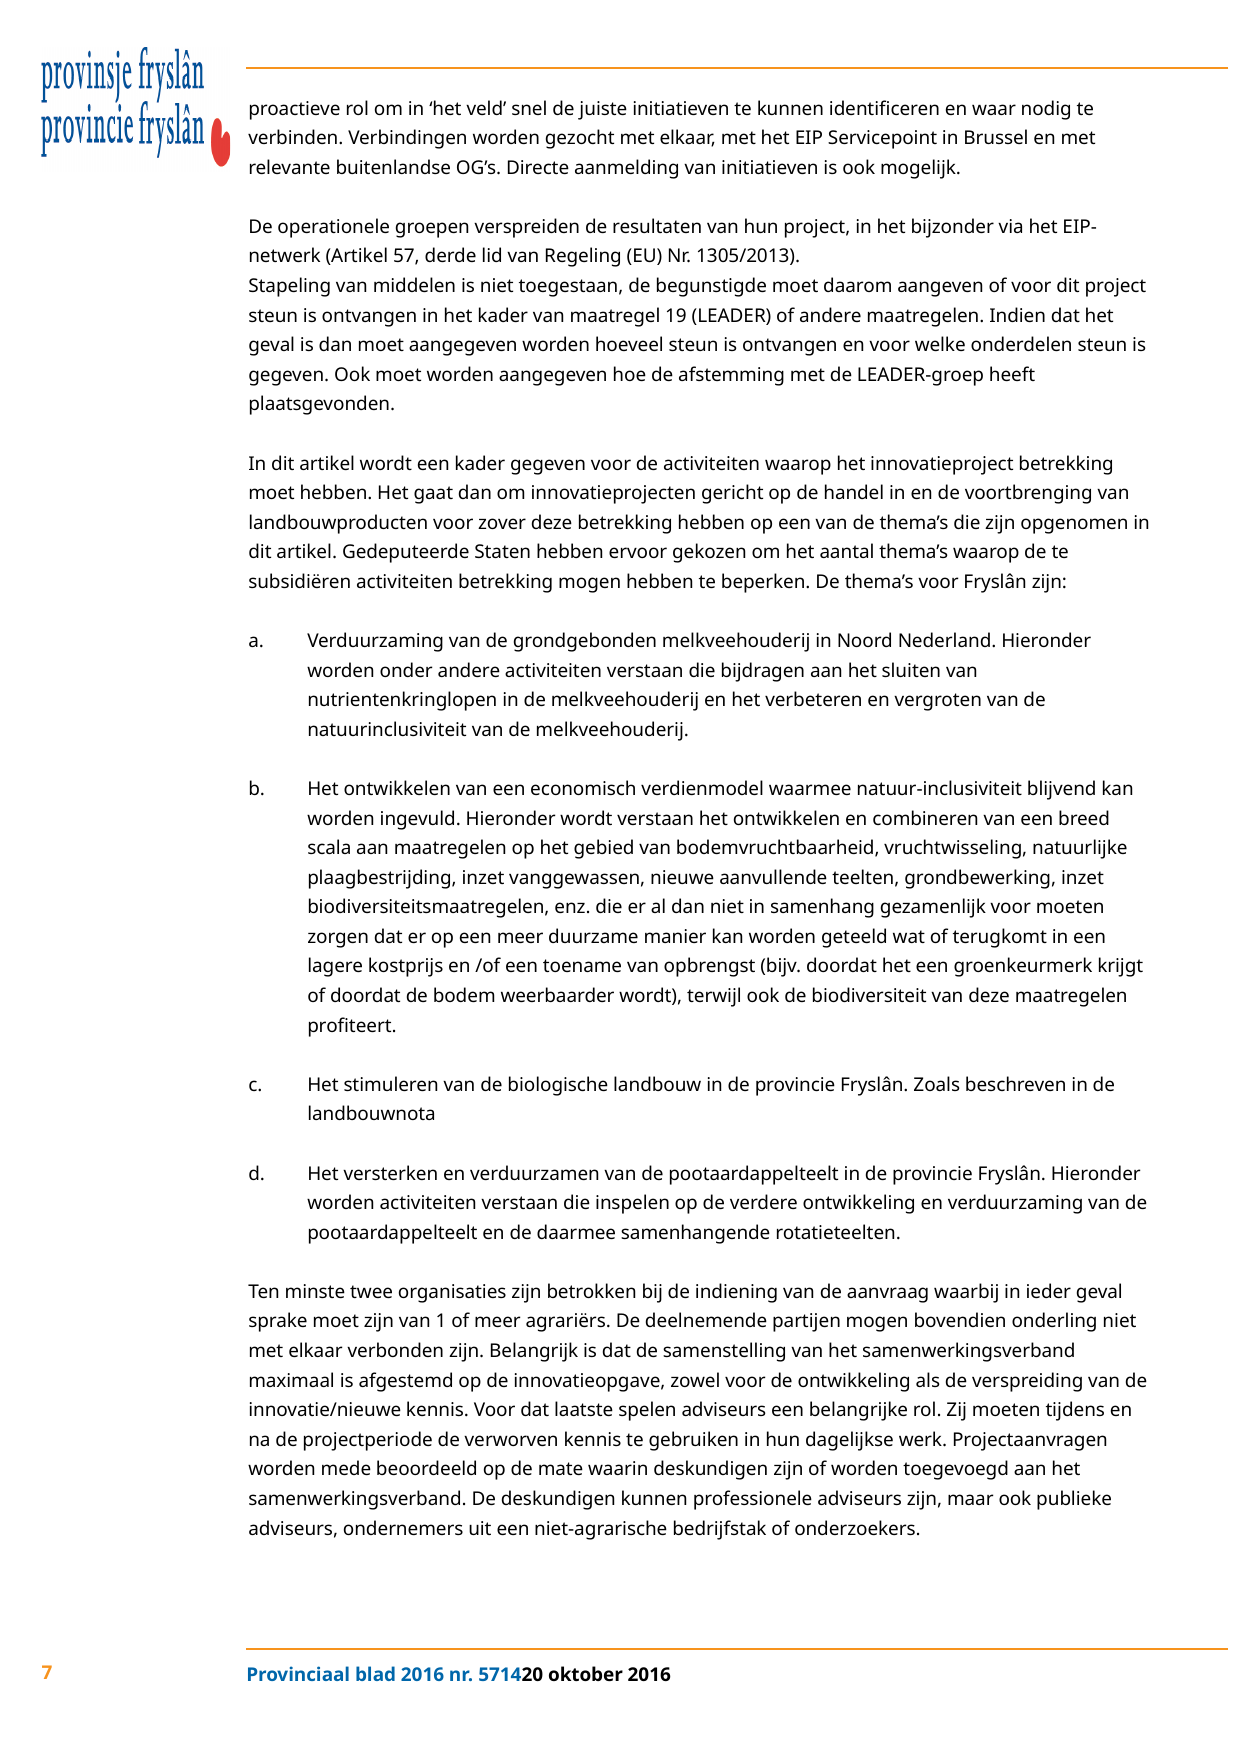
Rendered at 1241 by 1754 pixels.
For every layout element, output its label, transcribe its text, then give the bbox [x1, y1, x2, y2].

text Ten minste twee organisaties zijn betrokken bij de indiening van de aanvraag waarbij in ieder geval sprake moet zijn van 1 of meer agrariërs. De deelnemende partijen mogen bovendien onderling niet met elkaar verbonden zijn. Belangrijk is dat de samenstelling van het samenwerkingsverband maximaal is afgestemd op de innovatieopgave, zowel voor de ontwikkeling als de verspreiding van de innovatie/nieuwe kennis. Voor dat laatste spelen adviseurs een belangrijke rol. Zij moeten tijdens en na de projectperiode de verworven kennis te gebruiken in hun dagelijkse werk. Projectaanvragen worden mede beoordeeld op de mate waarin deskundigen zijn of worden toegevoegd aan het samenwerkingsverband. De deskundigen kunnen professionele adviseurs zijn, maar ook publieke adviseurs, ondernemers uit een niet-agrarische bedrijfstak of onderzoekers. [248, 1278, 1152, 1541]
text Stapeling van middelen is niet toegestaan, de begunstigde moet daarom aangeven of voor dit project steun is ontvangen in het kader van maatregel 19 (LEADER) of andere maatregelen. Indien dat het geval is dan moet aangegeven worden hoeveel steun is ontvangen en voor welke onderdelen steun is gegeven. Ook moet worden aangegeven hoe de afstemming met de LEADER-groep heeft plaatsgevonden. [248, 272, 1152, 416]
list Het versterken en verduurzamen van de pootaardappelteelt in de provincie Fryslân. Hieronder worden activiteiten verstaan die inspelen op de verdere ontwikkeling en verduurzaming van de pootaardappelteelt en de daarmee samenhangende rotatieteelten. [248, 1160, 1152, 1245]
list Verduurzaming van de grondgebonden melkveehouderij in Noord Nederland. Hieronder worden onder andere activiteiten verstaan die bijdragen aan het sluiten van nutrientenkringlopen in de melkveehouderij en het verbeteren en vergroten van de natuurinclusiviteit van de melkveehouderij. [248, 627, 1152, 742]
text De operationele groepen verspreiden de resultaten van hun project, in het bijzonder via het EIP-netwerk (Artikel 57, derde lid van Regeling (EU) Nr. 1305/2013). [248, 213, 1152, 268]
text In dit artikel wordt een kader gegeven voor de activiteiten waarop het innovatieproject betrekking moet hebben. Het gaat dan om innovatieprojecten gericht op de handel in en de voortbrenging van landbouwproducten voor zover deze betrekking hebben op een van de thema’s die zijn opgenomen in dit artikel. Gedeputeerde Staten hebben ervoor gekozen om het aantal thema’s waarop de te subsidiëren activiteiten betrekking mogen hebben te beperken. De thema’s voor Fryslân zijn: [248, 450, 1152, 594]
text proactieve rol om in ‘het veld’ snel de juiste initiatieven te kunnen identificeren en waar nodig te verbinden. Verbindingen worden gezocht met elkaar, met het EIP Servicepoint in Brussel en met relevante buitenlandse OG’s. Directe aanmelding van initiatieven is ook mogelijk. [248, 95, 1152, 180]
list Het ontwikkelen van een economisch verdienmodel waarmee natuur-inclusiviteit blijvend kan worden ingevuld. Hieronder wordt verstaan het ontwikkelen en combineren van een breed scala aan maatregelen op het gebied van bodemvruchtbaarheid, vruchtwisseling, natuurlijke plaagbestrijding, inzet vanggewassen, nieuwe aanvullende teelten, grondbewerking, inzet biodiversiteitsmaatregelen, enz. die er al dan niet in samenhang gezamenlijk voor moeten zorgen dat er op een meer duurzame manier kan worden geteeld wat of terugkomt in een lagere kostprijs en /of een toename van opbrengst (bijv. doordat het een groenkeurmerk krijgt of doordat de bodem weerbaarder wordt), terwijl ook de biodiversiteit van deze maatregelen profiteert. [248, 775, 1152, 1038]
picture [41, 47, 231, 172]
list Het stimuleren van de biologische landbouw in de provincie Fryslân. Zoals beschreven in de landbouwnota [248, 1071, 1152, 1126]
